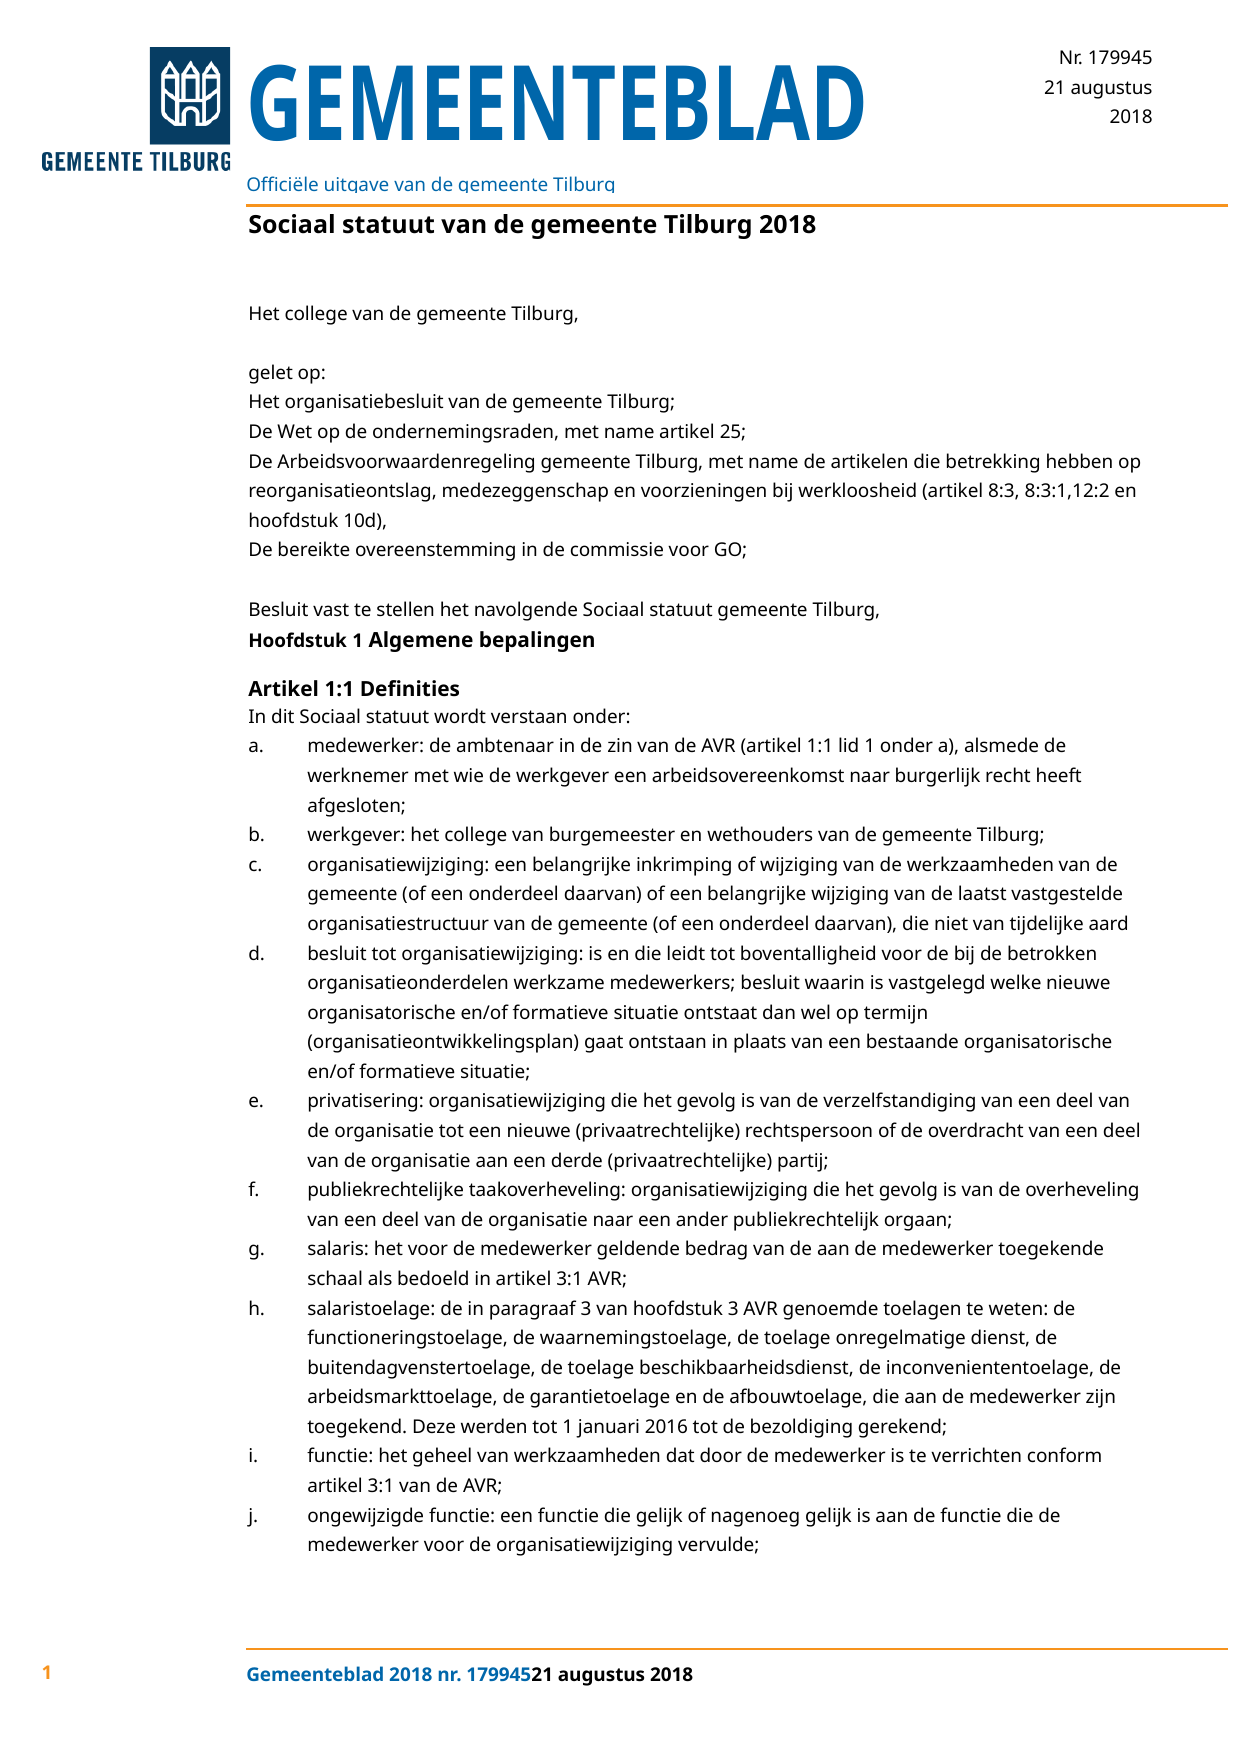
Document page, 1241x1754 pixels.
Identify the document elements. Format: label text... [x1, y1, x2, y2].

list werkgever: het college van burgemeester en wethouders van de gemeente Tilburg; [248, 821, 1152, 847]
list ongewijzigde functie: een functie die gelijk of nagenoeg gelijk is aan de functie die de medewerker voor de organisatiewijziging vervulde; [248, 1502, 1152, 1557]
list salaristoelage: de in paragraaf 3 van hoofdstuk 3 AVR genoemde toelagen te weten: de functioneringstoelage, de waarnemingstoelage, de toelage onregelmatige dienst, de buitendagvenstertoelage, de toelage beschikbaarheidsdienst, de inconveniententoelage, de arbeidsmarkttoelage, de garantietoelage en de afbouwtoelage, die aan de medewerker zijn toegekend. Deze werden tot 1 januari 2016 tot de bezoldiging gerekend; [248, 1295, 1152, 1439]
text Artikel 1:1 Definities [248, 674, 1152, 703]
text De Arbeidsvoorwaardenregeling gemeente Tilburg, met name de artikelen die betrekking hebben op reorganisatieontslag, medezeggenschap en voorzieningen bij werkloosheid (artikel 8:3, 8:3:1,12:2 en hoofdstuk 10d), [248, 448, 1152, 533]
picture [41, 47, 231, 172]
list publiekrechtelijke taakoverheveling: organisatiewijziging die het gevolg is van de overheveling van een deel van de organisatie naar een ander publiekrechtelijk orgaan; [248, 1176, 1152, 1232]
text Hoofdstuk 1 Algemene bepalingen [248, 625, 1152, 654]
list functie: het geheel van werkzaamheden dat door de medewerker is te verrichten conform artikel 3:1 van de AVR; [248, 1443, 1152, 1498]
list besluit tot organisatiewijziging: is en die leidt tot boventalligheid voor de bij de betrokken organisatieonderdelen werkzame medewerkers; besluit waarin is vastgelegd welke nieuwe organisatorische en/of formatieve situatie ontstaat dan wel op termijn (organisatieontwikkelingsplan) gaat ontstaan in plaats van een bestaande organisatorische en/of formatieve situatie; [248, 940, 1152, 1084]
list salaris: het voor de medewerker geldende bedrag van de aan de medewerker toegekende schaal als bedoeld in artikel 3:1 AVR; [248, 1236, 1152, 1291]
text In dit Sociaal statuut wordt verstaan onder: [248, 703, 1152, 729]
text De Wet op de ondernemingsraden, met name artikel 25; [248, 418, 1152, 444]
text De bereikte overeenstemming in de commissie voor GO; [248, 537, 1152, 562]
text gelet op: [248, 359, 1152, 385]
text Besluit vast te stellen het navolgende Sociaal statuut gemeente Tilburg, [248, 596, 1152, 621]
text Het organisatiebesluit van de gemeente Tilburg; [248, 389, 1152, 414]
text Sociaal statuut van de gemeente Tilburg 2018 [248, 207, 1152, 241]
list organisatiewijziging: een belangrijke inkrimping of wijziging van de werkzaamheden van de gemeente (of een onderdeel daarvan) of een belangrijke wijziging van de laatst vastgestelde organisatiestructuur van de gemeente (of een onderdeel daarvan), die niet van tijdelijke aard [248, 851, 1152, 936]
list medewerker: de ambtenaar in de zin van de AVR (artikel 1:1 lid 1 onder a), alsmede de werknemer met wie de werkgever een arbeidsovereenkomst naar burgerlijk recht heeft afgesloten; [248, 733, 1152, 817]
list privatisering: organisatiewijziging die het gevolg is van de verzelfstandiging van een deel van de organisatie tot een nieuwe (privaatrechtelijke) rechtspersoon of de overdracht van een deel van de organisatie aan een derde (privaatrechtelijke) partij; [248, 1088, 1152, 1172]
text Het college van de gemeente Tilburg, [248, 300, 1152, 326]
